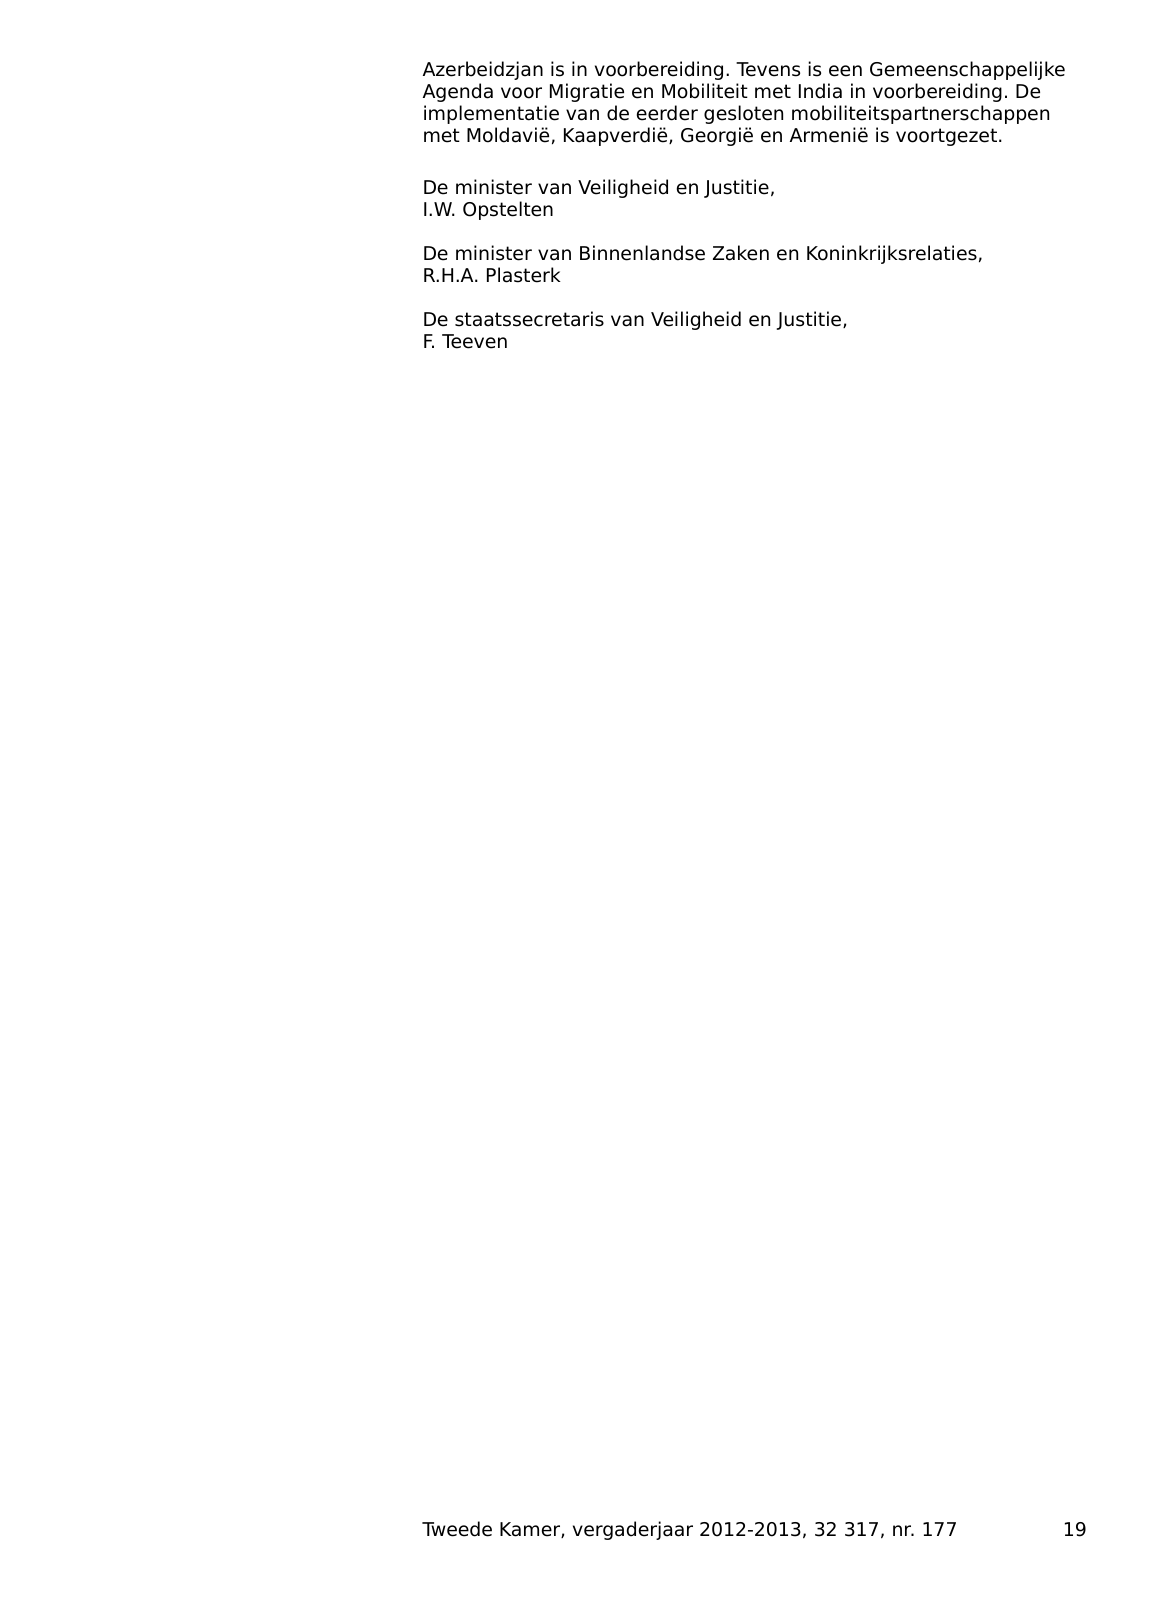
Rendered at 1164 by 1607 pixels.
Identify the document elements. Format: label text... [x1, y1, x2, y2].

text Azerbeidzjan is in voorbereiding. Tevens is een Gemeenschappelijke Agenda voor Migratie en Mobiliteit met India in voorbereiding. De implementatie van de eerder gesloten mobiliteitspartnerschappen met Moldavië, Kaapverdië, Georgië en Armenië is voortgezet. [422, 59, 1087, 147]
text De minister van Veiligheid en Justitie, I.W. Opstelten [422, 177, 1087, 221]
text De staatssecretaris van Veiligheid en Justitie, F. Teeven [422, 309, 1087, 353]
text De minister van Binnenlandse Zaken en Koninkrijksrelaties, R.H.A. Plasterk [422, 243, 1087, 287]
